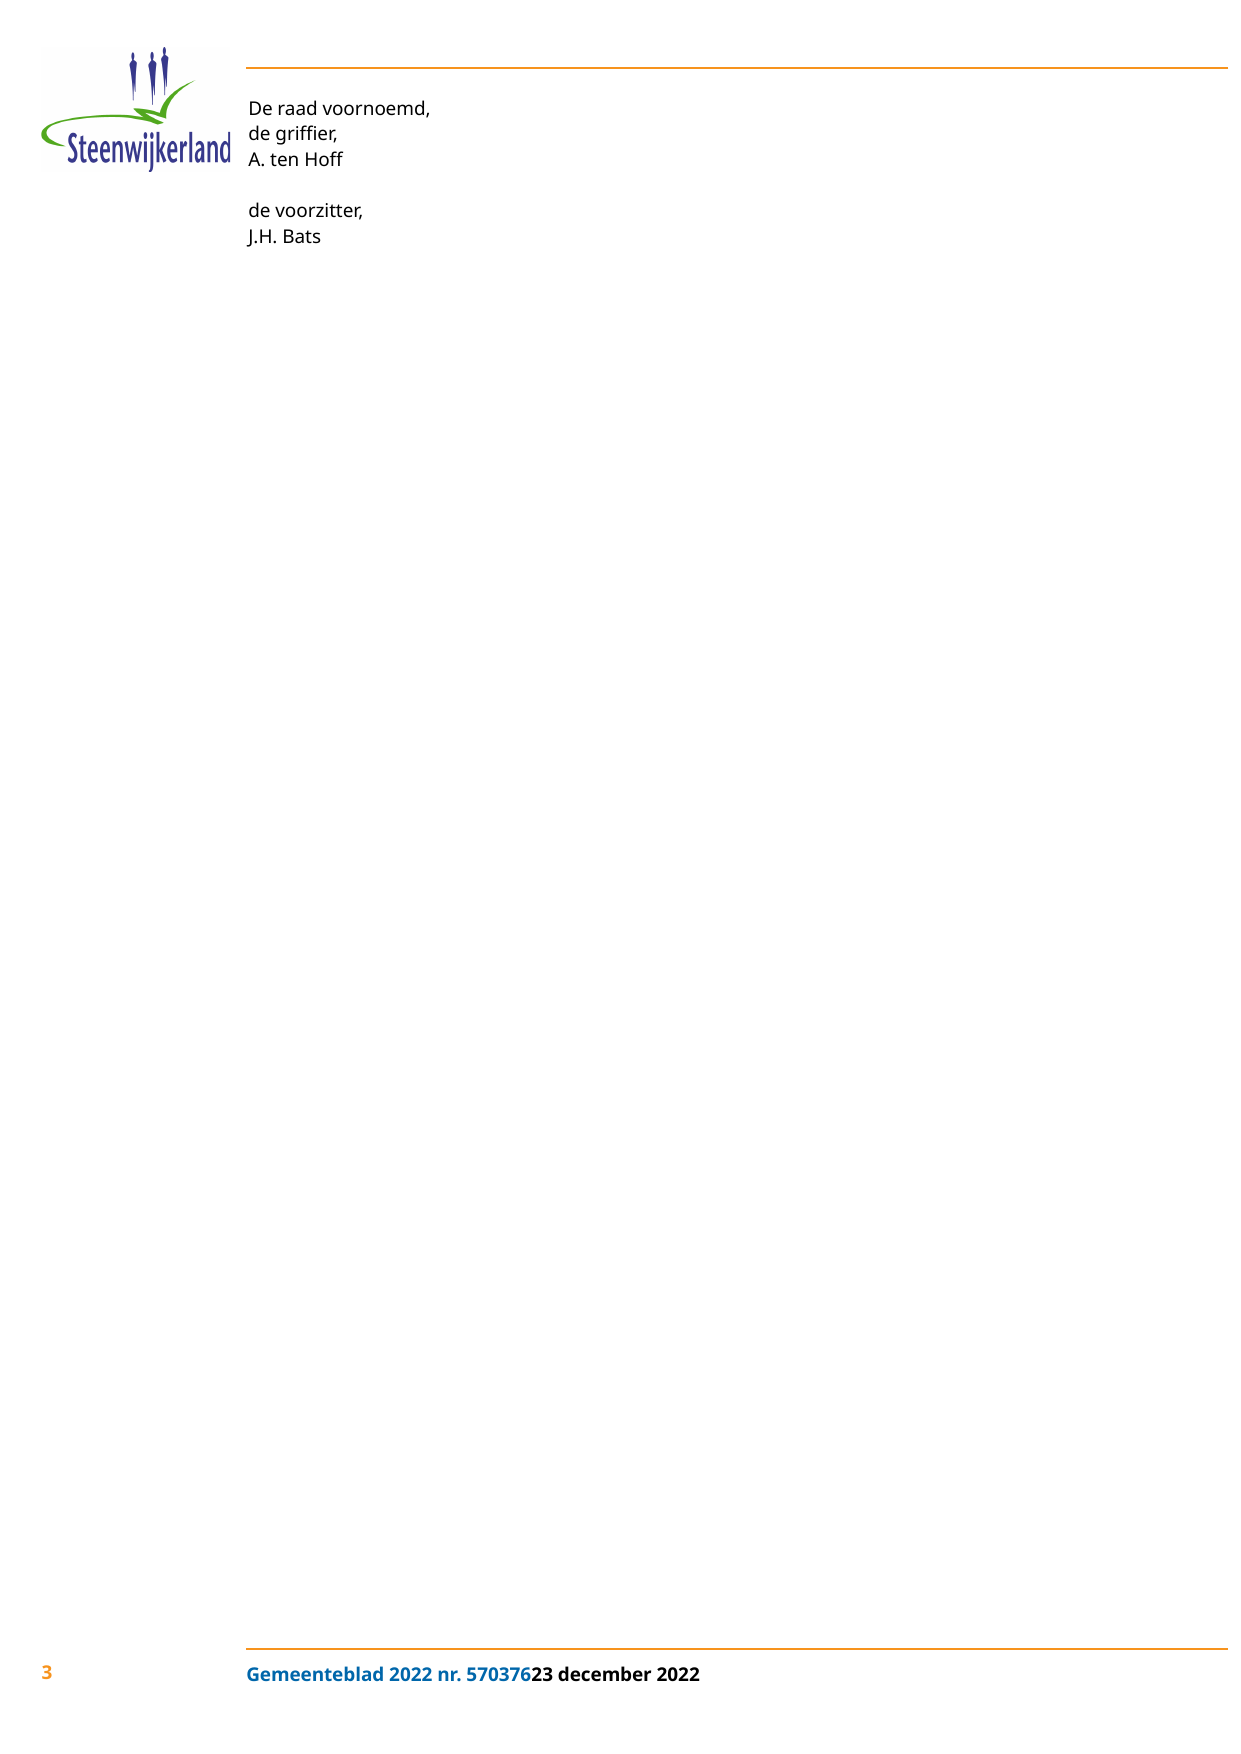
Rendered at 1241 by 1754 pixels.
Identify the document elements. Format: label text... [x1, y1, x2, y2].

text de griffier, [248, 121, 1152, 146]
text de voorzitter, [248, 198, 1152, 223]
text De raad voornoemd, [248, 95, 1152, 121]
text J.H. Bats [248, 223, 1152, 249]
picture [41, 47, 231, 172]
text A. ten Hoff [248, 146, 1152, 172]
